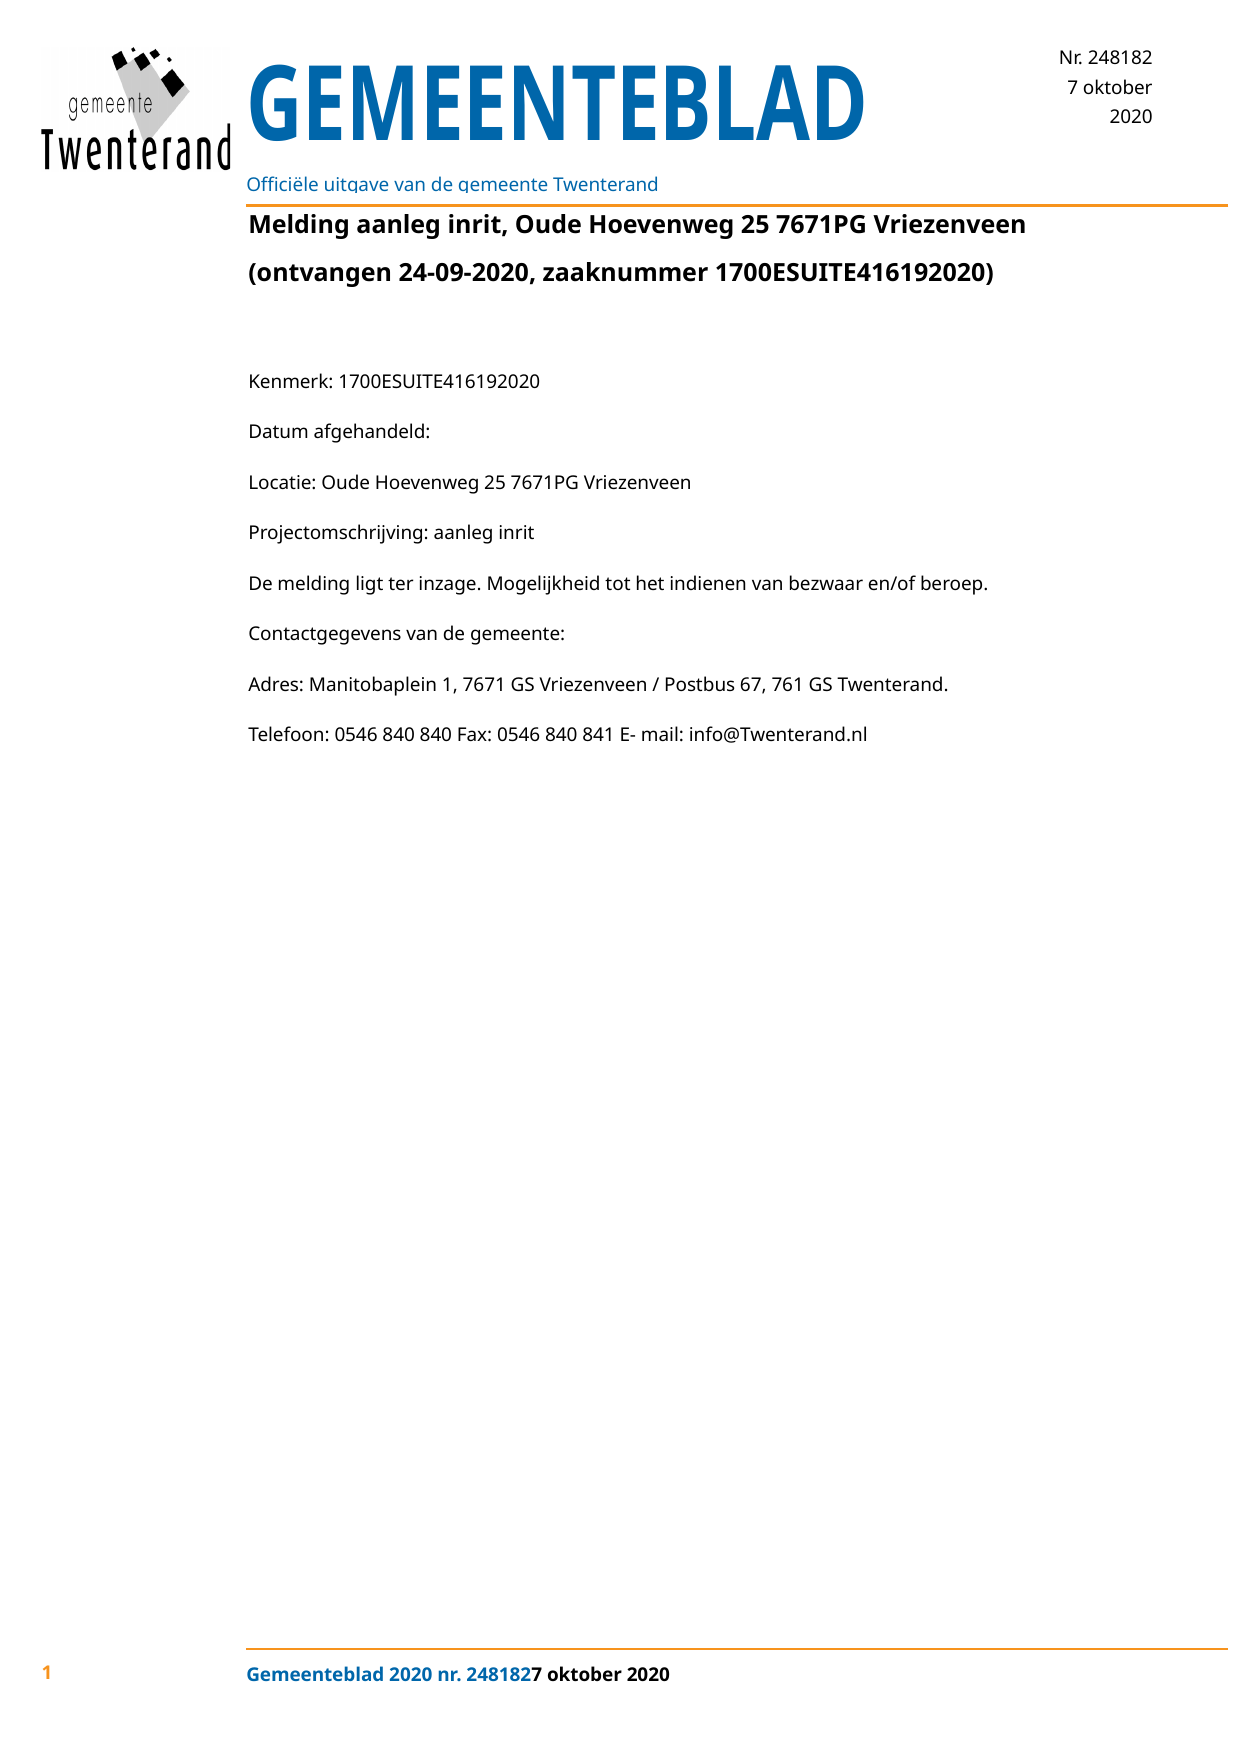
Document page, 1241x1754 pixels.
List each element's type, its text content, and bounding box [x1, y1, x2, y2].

picture [41, 47, 231, 172]
text Kenmerk: 1700ESUITE416192020 [248, 368, 1152, 394]
text Datum afgehandeld: [248, 419, 1152, 444]
text Projectomschrijving: aanleg inrit [248, 519, 1152, 545]
text Melding aanleg inrit, Oude Hoevenweg 25 7671PG Vriezenveen (ontvangen 24-09-2020, zaaknummer 1700ESUITE416192020) [248, 207, 1152, 288]
text De melding ligt ter inzage. Mogelijkheid tot het indienen van bezwaar en/of beroep. [248, 570, 1152, 596]
text Telefoon: 0546 840 840 Fax: 0546 840 841 E- mail: info@Twenterand.nl [248, 721, 1152, 747]
text Contactgegevens van de gemeente: [248, 620, 1152, 646]
text Adres: Manitobaplein 1, 7671 GS Vriezenveen / Postbus 67, 761 GS Twenterand. [248, 671, 1152, 697]
text Locatie: Oude Hoevenweg 25 7671PG Vriezenveen [248, 469, 1152, 495]
